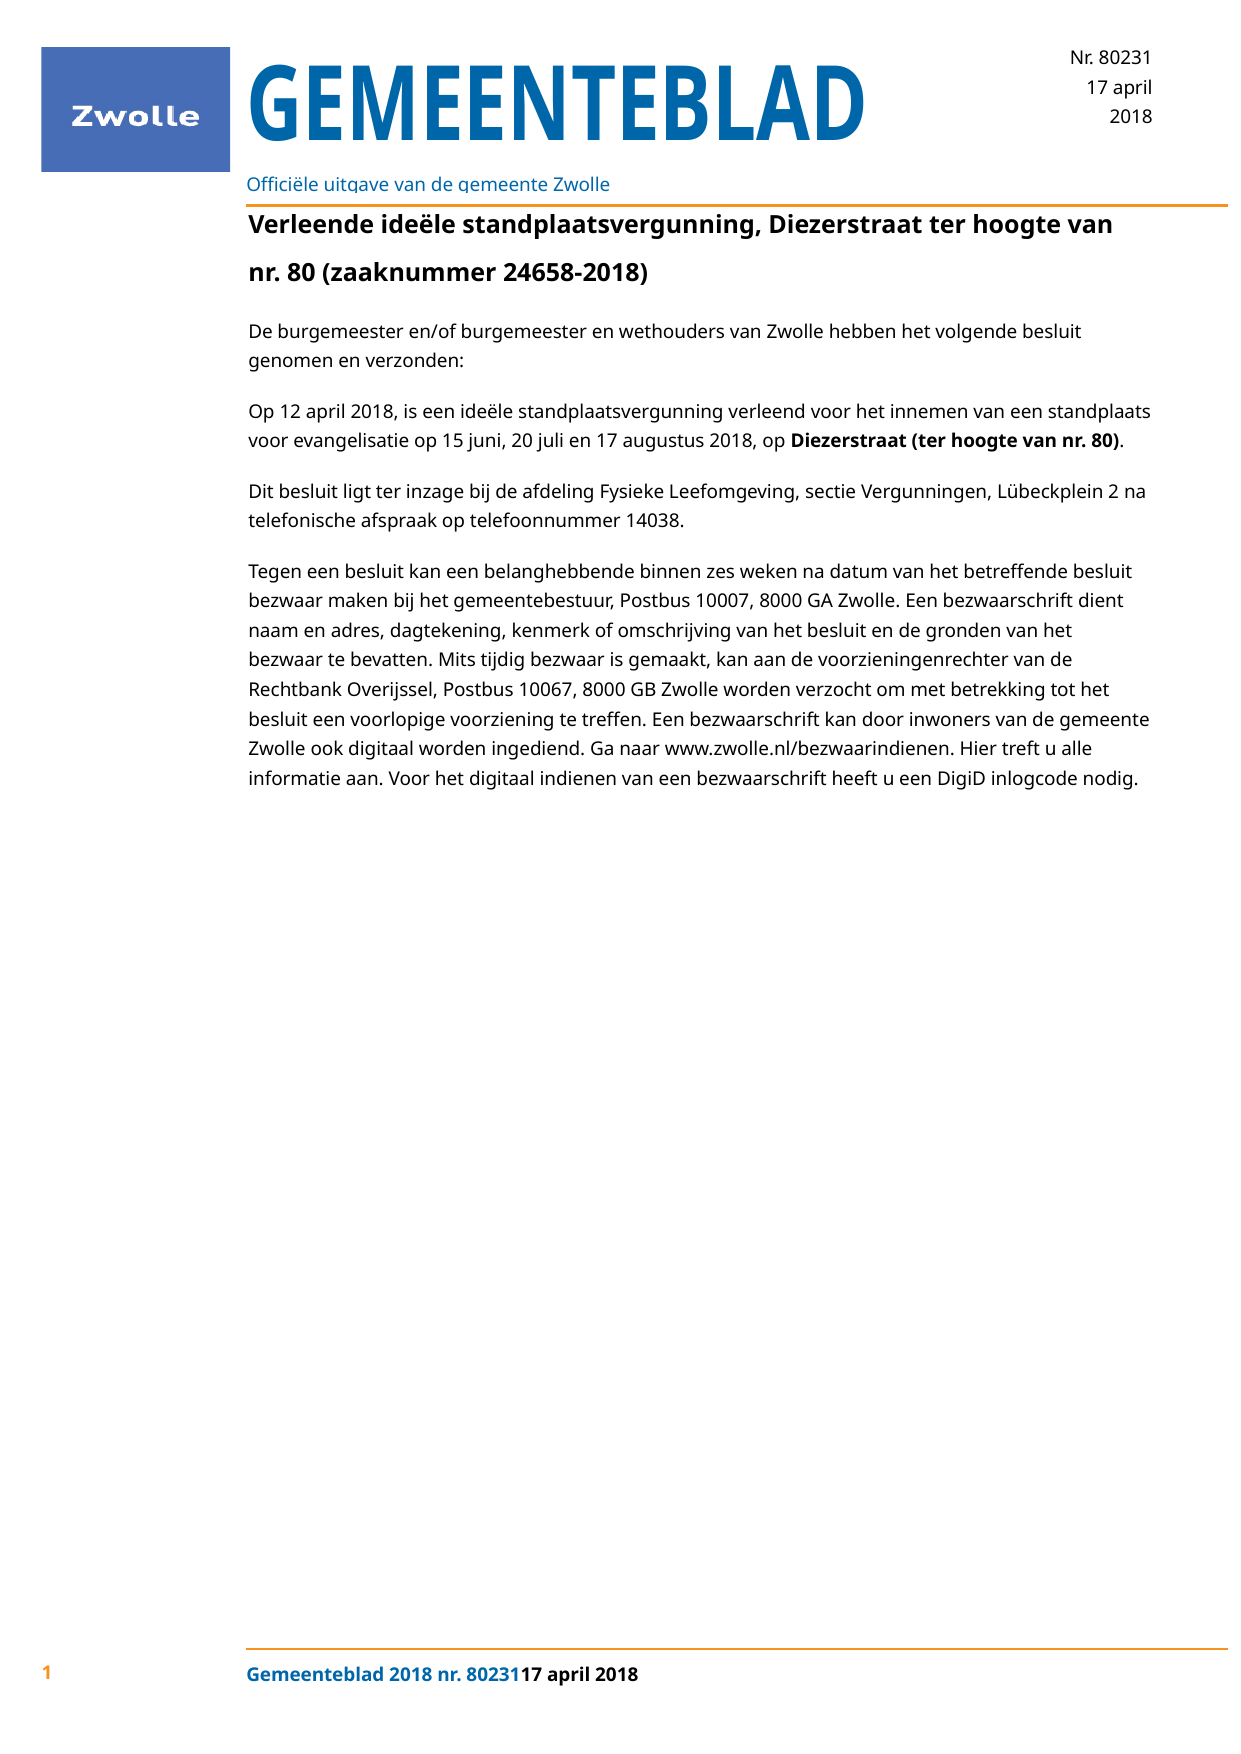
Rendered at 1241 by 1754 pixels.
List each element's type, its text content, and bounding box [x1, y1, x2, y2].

text Op 12 april 2018, is een ideële standplaatsvergunning verleend voor het innemen van een standplaats voor evangelisatie op 15 juni, 20 juli en 17 augustus 2018, op Diezerstraat (ter hoogte van nr. 80). [248, 398, 1152, 453]
text Dit besluit ligt ter inzage bij de afdeling Fysieke Leefomgeving, sectie Vergunningen, Lübeckplein 2 na telefonische afspraak op telefoonnummer 14038. [248, 478, 1152, 533]
picture [41, 47, 231, 172]
text De burgemeester en/of burgemeester en wethouders van Zwolle hebben het volgende besluit genomen en verzonden: [248, 318, 1152, 373]
text Verleende ideële standplaatsvergunning, Diezerstraat ter hoogte van nr. 80 (zaaknummer 24658-2018) [248, 207, 1152, 288]
text Tegen een besluit kan een belanghebbende binnen zes weken na datum van het betreffende besluit bezwaar maken bij het gemeentebestuur, Postbus 10007, 8000 GA Zwolle. Een bezwaarschrift dient naam en adres, dagtekening, kenmerk of omschrijving van het besluit en de gronden van het bezwaar te bevatten. Mits tijdig bezwaar is gemaakt, kan aan de voorzieningenrechter van de Rechtbank Overijssel, Postbus 10067, 8000 GB Zwolle worden verzocht om met betrekking tot het besluit een voorlopige voorziening te treffen. Een bezwaarschrift kan door inwoners van de gemeente Zwolle ook digitaal worden ingediend. Ga naar www.zwolle.nl/bezwaarindienen. Hier treft u alle informatie aan. Voor het digitaal indienen van een bezwaarschrift heeft u een DigiD inlogcode nodig. [248, 558, 1152, 791]
